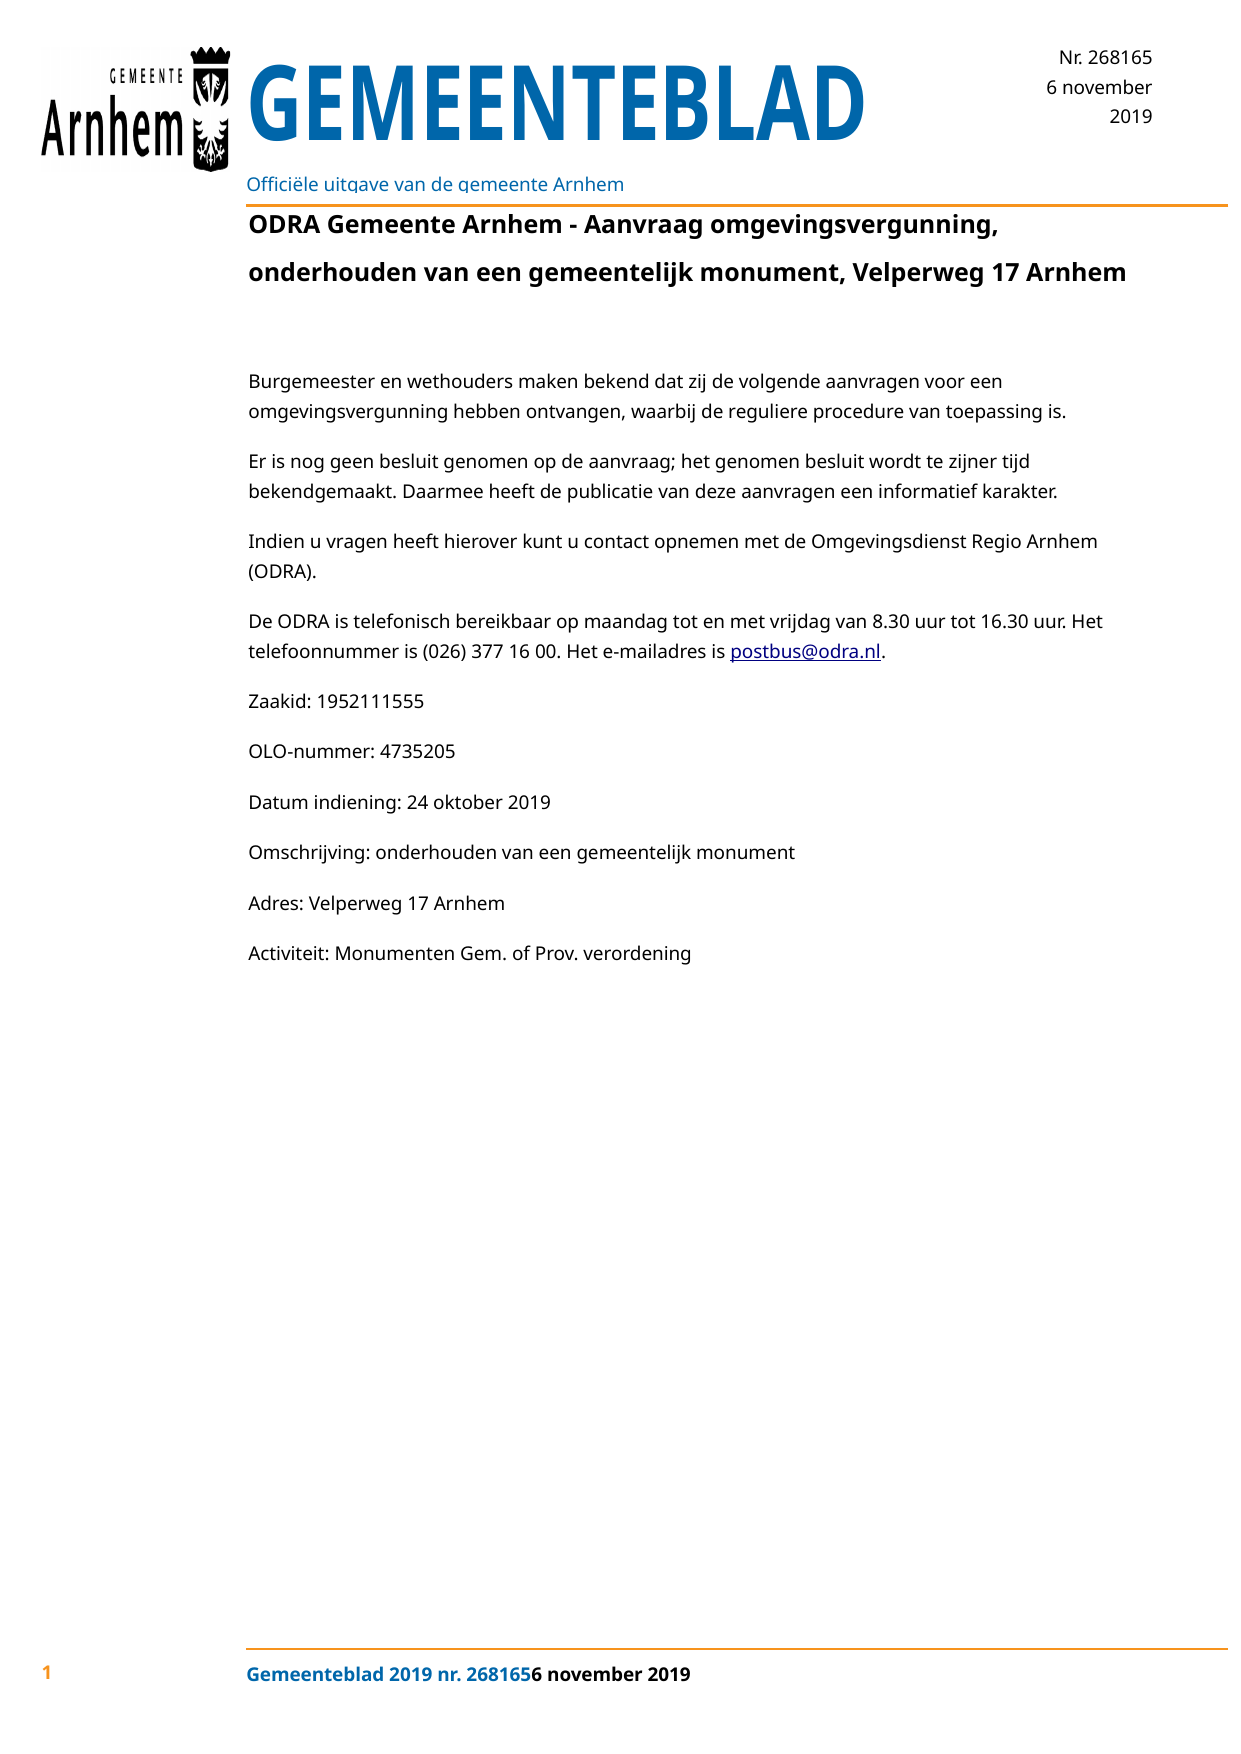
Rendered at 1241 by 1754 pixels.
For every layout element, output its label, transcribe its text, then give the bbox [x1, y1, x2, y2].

text Activiteit: Monumenten Gem. of Prov. verordening [248, 940, 1152, 966]
text OLO-nummer: 4735205 [248, 739, 1152, 764]
text Indien u vragen heeft hierover kunt u contact opnemen met de Omgevingsdienst Regio Arnhem (ODRA). [248, 528, 1152, 584]
picture [41, 47, 231, 172]
text Burgemeester en wethouders maken bekend dat zij de volgende aanvragen voor een omgevingsvergunning hebben ontvangen, waarbij de reguliere procedure van toepassing is. [248, 368, 1152, 424]
text ODRA Gemeente Arnhem - Aanvraag omgevingsvergunning, onderhouden van een gemeentelijk monument, Velperweg 17 Arnhem [248, 207, 1152, 288]
text Datum indiening: 24 oktober 2019 [248, 789, 1152, 815]
text Adres: Velperweg 17 Arnhem [248, 890, 1152, 916]
text Er is nog geen besluit genomen op de aanvraag; het genomen besluit wordt te zijner tijd bekendgemaakt. Daarmee heeft de publicatie van deze aanvragen een informatief karakter. [248, 448, 1152, 504]
text Zaakid: 1952111555 [248, 688, 1152, 714]
text Omschrijving: onderhouden van een gemeentelijk monument [248, 839, 1152, 865]
text De ODRA is telefonisch bereikbaar op maandag tot en met vrijdag van 8.30 uur tot 16.30 uur. Het telefoonnummer is (026) 377 16 00. Het e-mailadres is postbus@odra.nl. [248, 608, 1152, 664]
